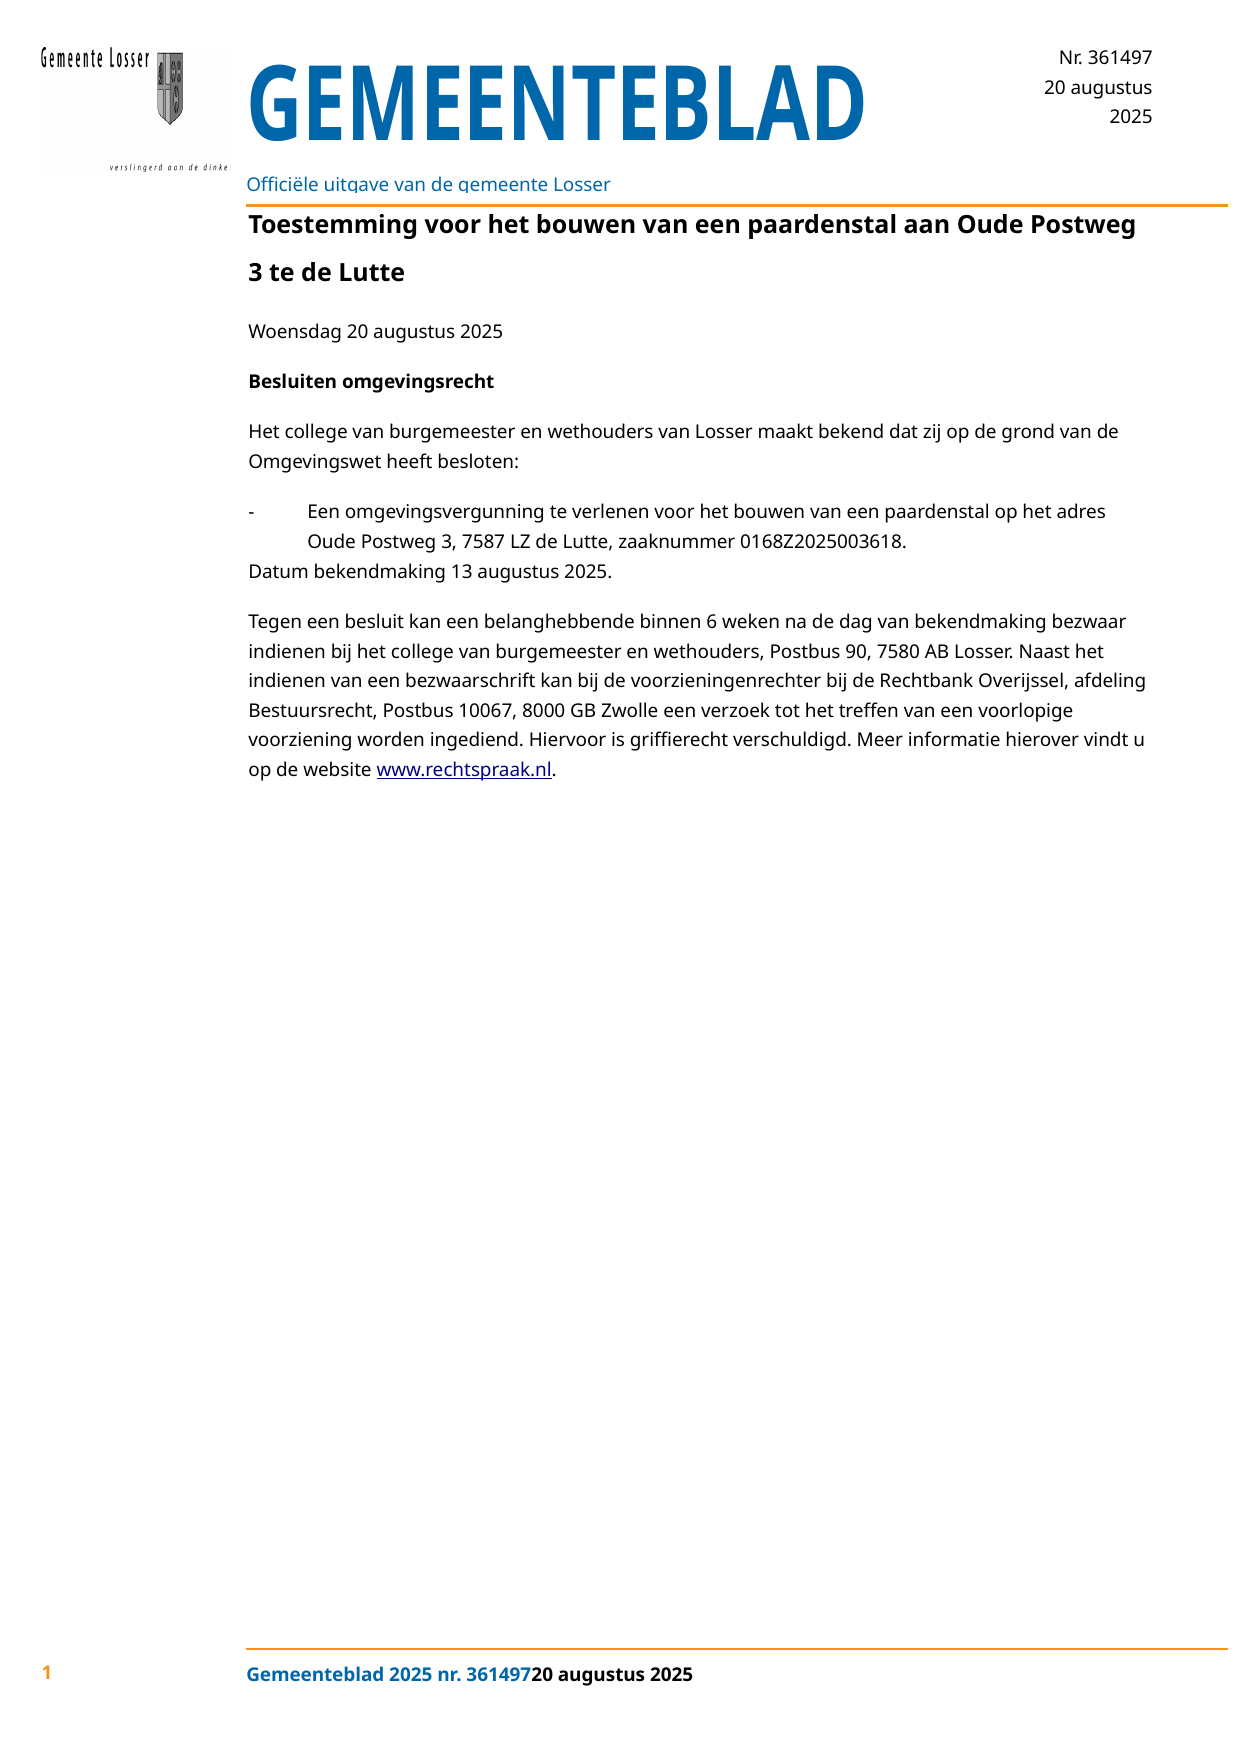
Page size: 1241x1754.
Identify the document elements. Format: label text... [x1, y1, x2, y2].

text Woensdag 20 augustus 2025 [248, 318, 1152, 344]
text Besluiten omgevingsrecht [248, 368, 1152, 394]
text Tegen een besluit kan een belanghebbende binnen 6 weken na de dag van bekendmaking bezwaar indienen bij het college van burgemeester en wethouders, Postbus 90, 7580 AB Losser. Naast het indienen van een bezwaarschrift kan bij de voorzieningenrechter bij de Rechtbank Overijssel, afdeling Bestuursrecht, Postbus 10067, 8000 GB Zwolle een verzoek tot het treffen van een voorlopige voorziening worden ingediend. Hiervoor is griffierecht verschuldigd. Meer informatie hierover vindt u op de website www.rechtspraak.nl. [248, 608, 1152, 782]
text Het college van burgemeester en wethouders van Losser maakt bekend dat zij op de grond van de Omgevingswet heeft besloten: [248, 419, 1152, 474]
text Toestemming voor het bouwen van een paardenstal aan Oude Postweg 3 te de Lutte [248, 207, 1152, 288]
list Een omgevingsvergunning te verlenen voor het bouwen van een paardenstal op het adres Oude Postweg 3, 7587 LZ de Lutte, zaaknummer 0168Z2025003618. [248, 499, 1152, 554]
picture [41, 47, 231, 172]
text Datum bekendmaking 13 augustus 2025. [248, 558, 1152, 584]
